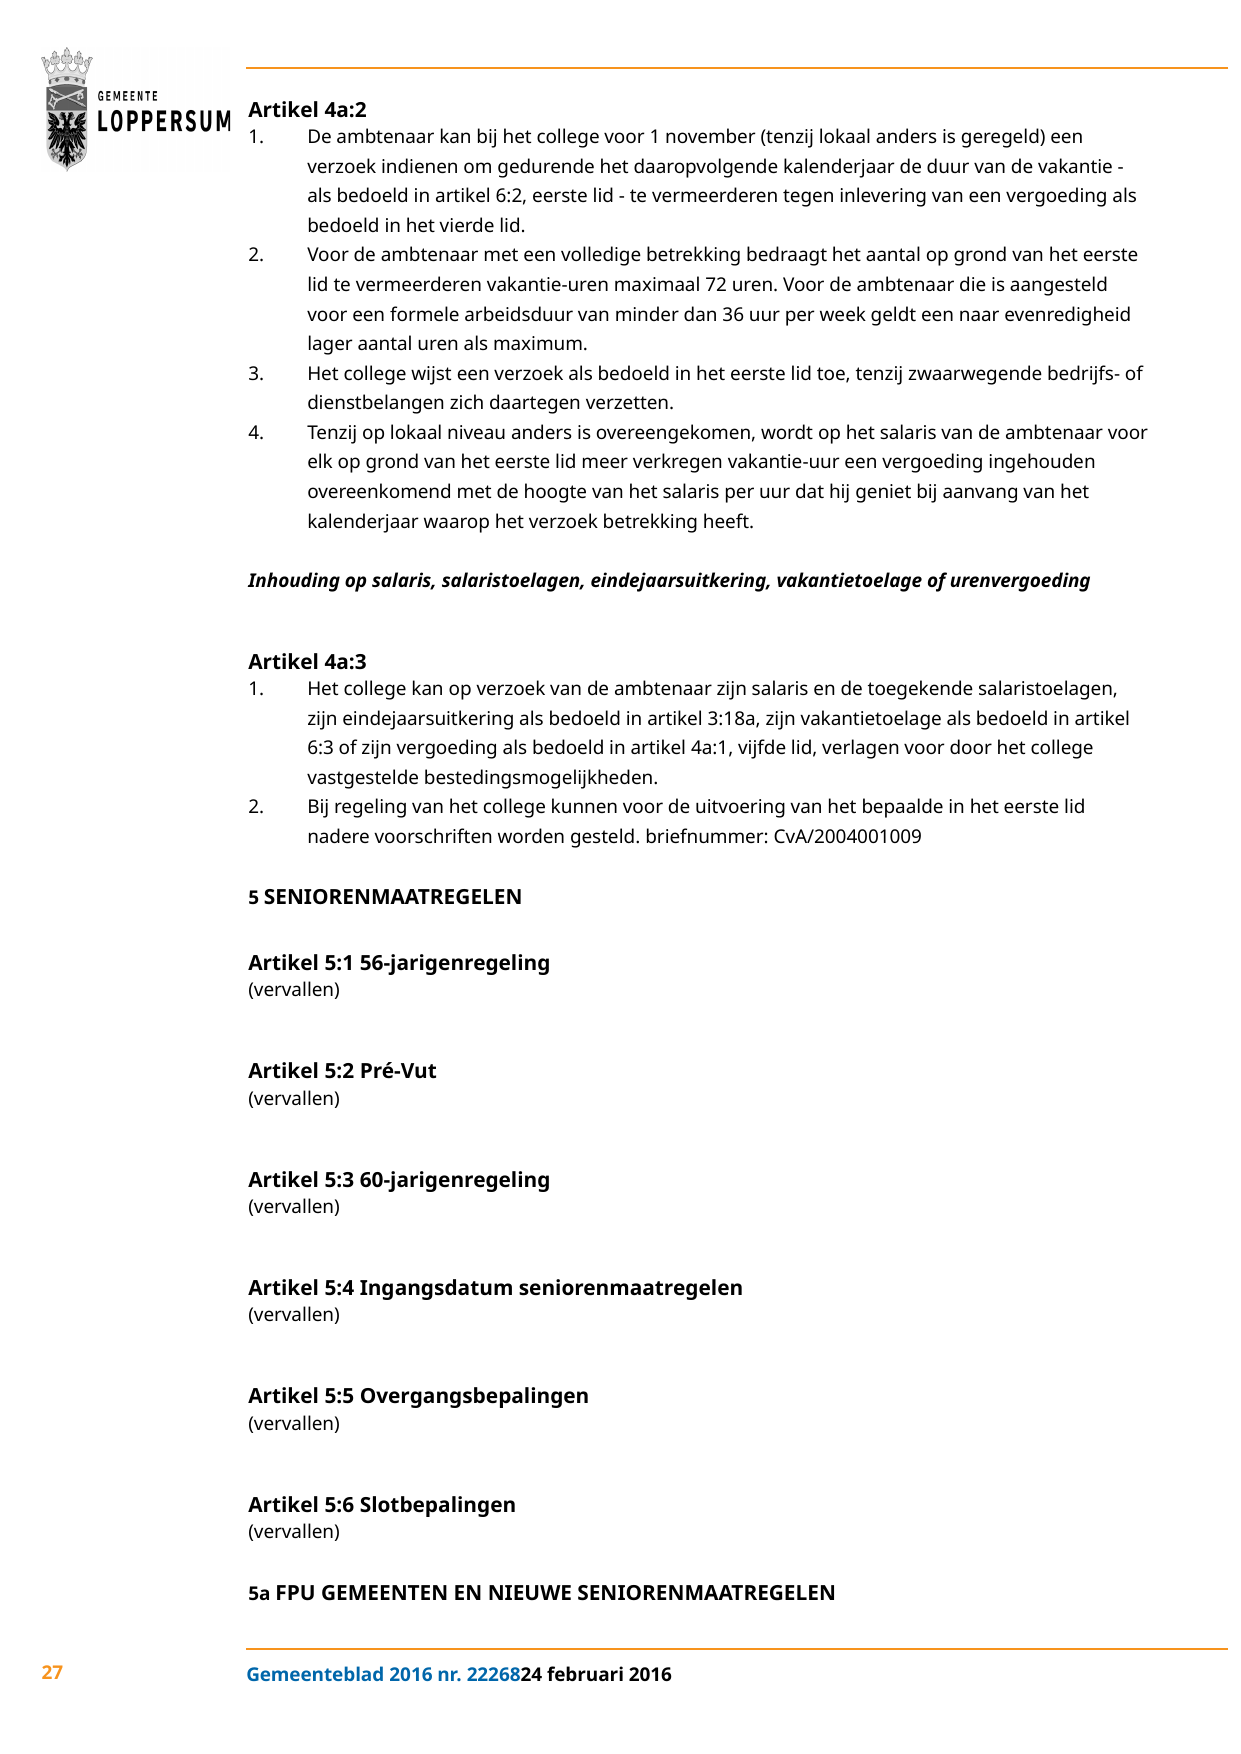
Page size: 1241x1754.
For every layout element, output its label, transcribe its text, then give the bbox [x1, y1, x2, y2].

list Voor de ambtenaar met een volledige betrekking bedraagt het aantal op grond van het eerste lid te vermeerderen vakantie-uren maximaal 72 uren. Voor de ambtenaar die is aangesteld voor een formele arbeidsduur van minder dan 36 uur per week geldt een naar evenredigheid lager aantal uren als maximum. [248, 242, 1152, 356]
text Artikel 4a:2 [248, 95, 1152, 123]
text (vervallen) [248, 976, 1152, 1002]
list Het college kan op verzoek van de ambtenaar zijn salaris en de toegekende salaristoelagen, zijn eindejaarsuitkering als bedoeld in artikel 3:18a, zijn vakantietoelage als bedoeld in artikel 6:3 of zijn vergoeding als bedoeld in artikel 4a:1, vijfde lid, verlagen voor door het college vastgestelde bestedingsmogelijkheden. [248, 675, 1152, 790]
picture [41, 47, 231, 172]
text Artikel 5:2 Pré-Vut [248, 1056, 1152, 1085]
text 5a FPU GEMEENTEN EN NIEUWE SENIORENMAATREGELEN [248, 1578, 1152, 1606]
list De ambtenaar kan bij het college voor 1 november (tenzij lokaal anders is geregeld) een verzoek indienen om gedurende het daaropvolgende kalenderjaar de duur van de vakantie - als bedoeld in artikel 6:2, eerste lid - te vermeerderen tegen inlevering van een vergoeding als bedoeld in het vierde lid. [248, 123, 1152, 238]
text (vervallen) [248, 1085, 1152, 1110]
text Artikel 5:6 Slotbepalingen [248, 1490, 1152, 1518]
list Het college wijst een verzoek als bedoeld in het eerste lid toe, tenzij zwaarwegende bedrijfs- of dienstbelangen zich daartegen verzetten. [248, 360, 1152, 415]
text Artikel 5:3 60-jarigenregeling [248, 1165, 1152, 1193]
text (vervallen) [248, 1518, 1152, 1544]
text Artikel 4a:3 [248, 647, 1152, 675]
text Artikel 5:4 Ingangsdatum seniorenmaatregelen [248, 1273, 1152, 1302]
text 5 SENIORENMAATREGELEN [248, 882, 1152, 911]
text Inhouding op salaris, salaristoelagen, eindejaarsuitkering, vakantietoelage of urenvergoeding [248, 567, 1152, 593]
text Artikel 5:5 Overgangsbepalingen [248, 1382, 1152, 1410]
text (vervallen) [248, 1410, 1152, 1436]
list Tenzij op lokaal niveau anders is overeengekomen, wordt op het salaris van de ambtenaar voor elk op grond van het eerste lid meer verkregen vakantie-uur een vergoeding ingehouden overeenkomend met de hoogte van het salaris per uur dat hij geniet bij aanvang van het kalenderjaar waarop het verzoek betrekking heeft. [248, 419, 1152, 533]
list Bij regeling van het college kunnen voor de uitvoering van het bepaalde in het eerste lid nadere voorschriften worden gesteld. briefnummer: CvA/2004001009 [248, 794, 1152, 849]
text Artikel 5:1 56-jarigenregeling [248, 948, 1152, 976]
text (vervallen) [248, 1302, 1152, 1327]
text (vervallen) [248, 1193, 1152, 1219]
